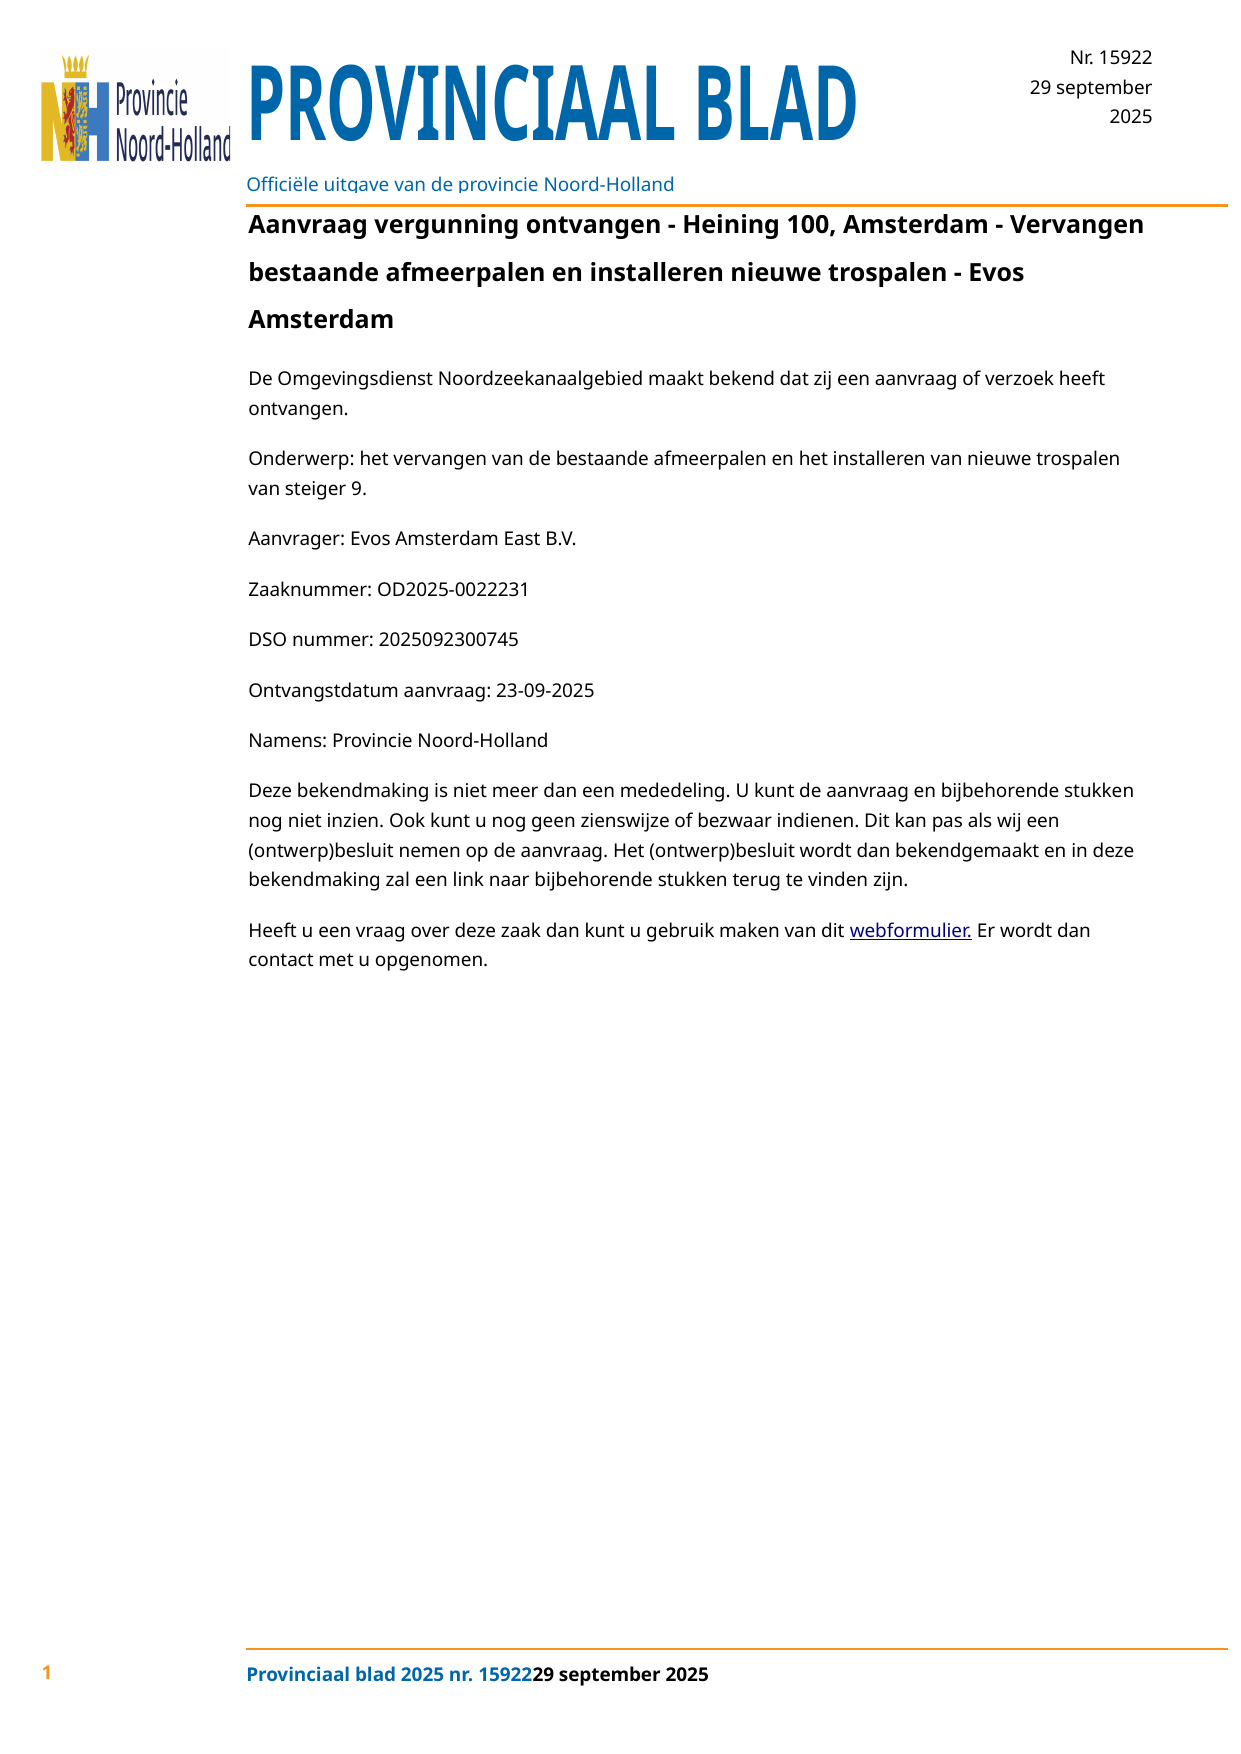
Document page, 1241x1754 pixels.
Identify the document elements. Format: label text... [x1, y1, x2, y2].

text Zaaknummer: OD2025-0022231 [248, 576, 1152, 602]
text Onderwerp: het vervangen van de bestaande afmeerpalen en het installeren van nieuwe trospalen van steiger 9. [248, 446, 1152, 501]
picture [41, 47, 231, 172]
text De Omgevingsdienst Noordzeekanaalgebied maakt bekend dat zij een aanvraag of verzoek heeft ontvangen. [248, 366, 1152, 421]
text Namens: Provincie Noord-Holland [248, 727, 1152, 753]
text DSO nummer: 2025092300745 [248, 626, 1152, 652]
text Ontvangstdatum aanvraag: 23-09-2025 [248, 677, 1152, 702]
text Deze bekendmaking is niet meer dan een mededeling. U kunt de aanvraag en bijbehorende stukken nog niet inzien. Ook kunt u nog geen zienswijze of bezwaar indienen. Dit kan pas als wij een (ontwerp)besluit nemen op de aanvraag. Het (ontwerp)besluit wordt dan bekendgemaakt en in deze bekendmaking zal een link naar bijbehorende stukken terug te vinden zijn. [248, 778, 1152, 892]
text Aanvrager: Evos Amsterdam East B.V. [248, 526, 1152, 551]
text Aanvraag vergunning ontvangen - Heining 100, Amsterdam - Vervangen bestaande afmeerpalen en installeren nieuwe trospalen - Evos Amsterdam [248, 207, 1152, 336]
text Heeft u een vraag over deze zaak dan kunt u gebruik maken van dit webformulier. Er wordt dan contact met u opgenomen. [248, 917, 1152, 972]
